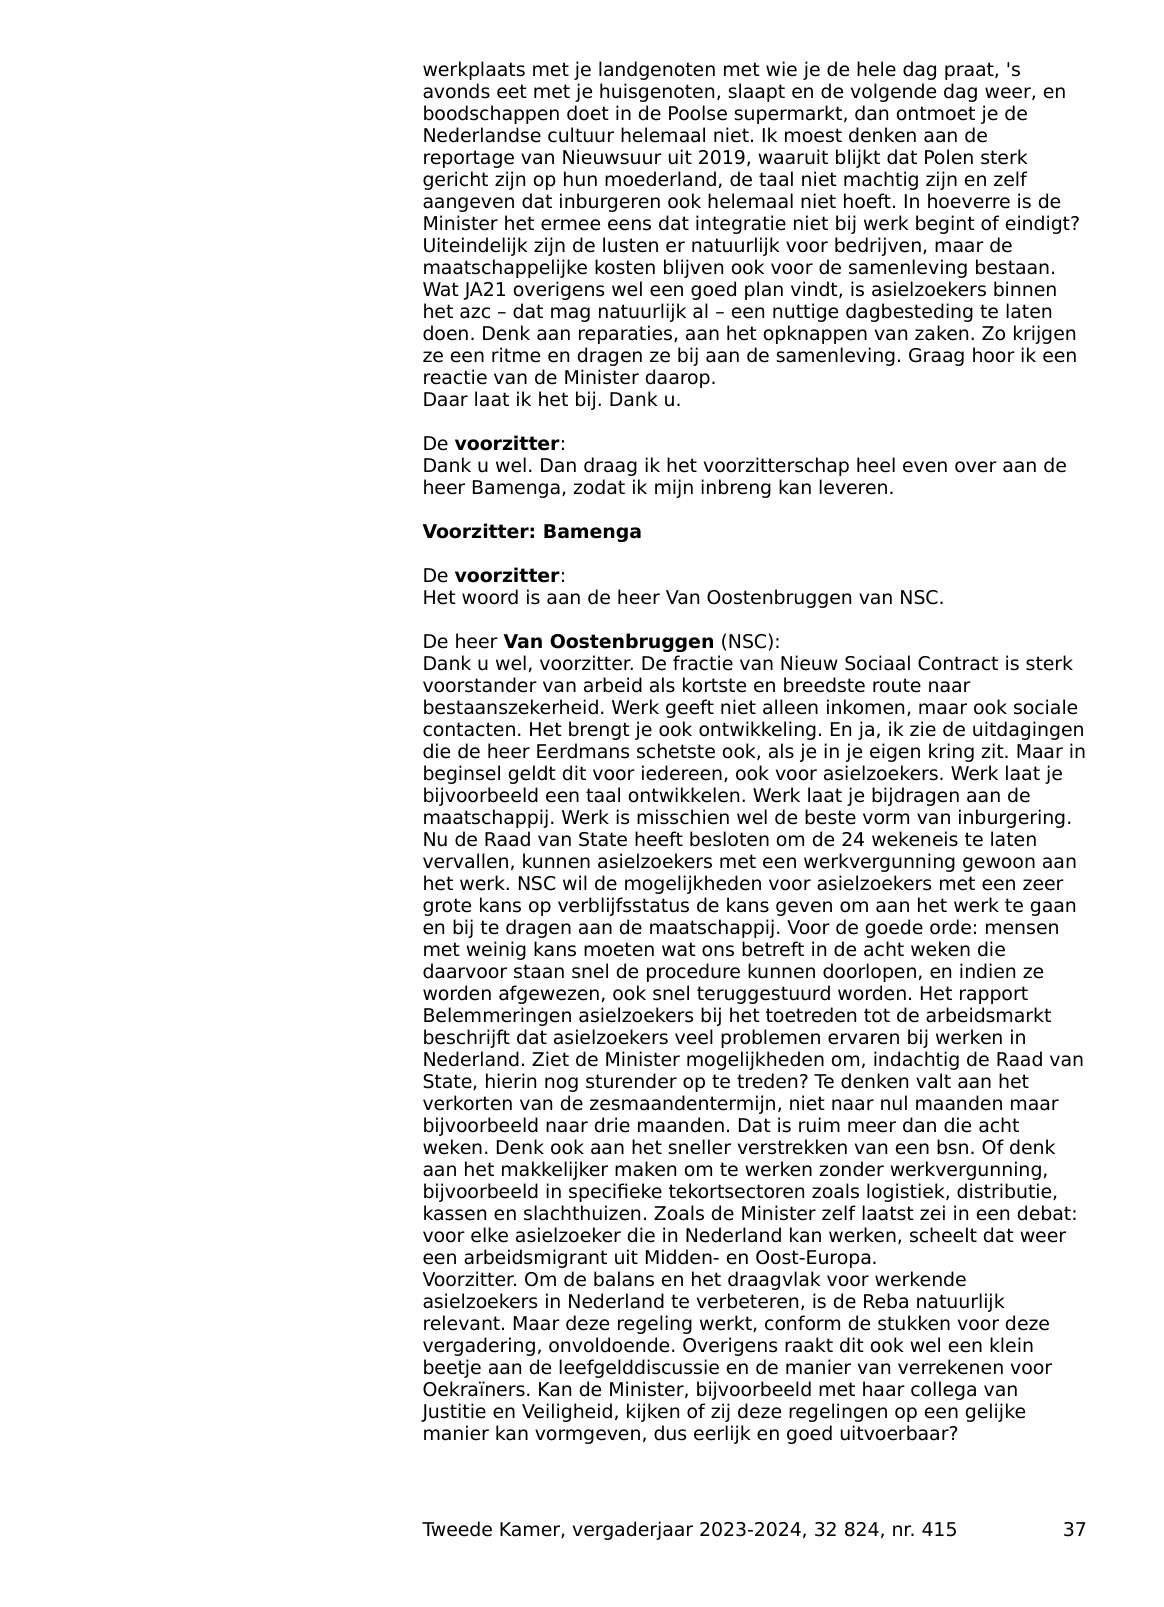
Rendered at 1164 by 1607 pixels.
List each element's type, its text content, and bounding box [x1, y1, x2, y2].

text De voorzitter: [422, 565, 1087, 587]
text Dank u wel, voorzitter. De fractie van Nieuw Sociaal Contract is sterk voorstander van arbeid als kortste en breedste route naar bestaanszekerheid. Werk geeft niet alleen inkomen, maar ook sociale contacten. Het brengt je ook ontwikkeling. En ja, ik zie de uitdagingen die de heer Eerdmans schetste ook, als je in je eigen kring zit. Maar in beginsel geldt dit voor iedereen, ook voor asielzoekers. Werk laat je bijvoorbeeld een taal ontwikkelen. Werk laat je bijdragen aan de maatschappij. Werk is misschien wel de beste vorm van inburgering. [422, 653, 1087, 829]
text Nu de Raad van State heeft besloten om de 24 wekeneis te laten vervallen, kunnen asielzoekers met een werkvergunning gewoon aan het werk. NSC wil de mogelijkheden voor asielzoekers met een zeer grote kans op verblijfsstatus de kans geven om aan het werk te gaan en bij te dragen aan de maatschappij. Voor de goede orde: mensen met weinig kans moeten wat ons betreft in de acht weken die daarvoor staan snel de procedure kunnen doorlopen, en indien ze worden afgewezen, ook snel teruggestuurd worden. Het rapport Belemmeringen asielzoekers bij het toetreden tot de arbeidsmarkt beschrijft dat asielzoekers veel problemen ervaren bij werken in Nederland. Ziet de Minister mogelijkheden om, indachtig de Raad van State, hierin nog sturender op te treden? Te denken valt aan het verkorten van de zesmaandentermijn, niet naar nul maanden maar bijvoorbeeld naar drie maanden. Dat is ruim meer dan die acht weken. Denk ook aan het sneller verstrekken van een bsn. Of denk aan het makkelijker maken om te werken zonder werkvergunning, bijvoorbeeld in specifieke tekortsectoren zoals logistiek, distributie, kassen en slachthuizen. Zoals de Minister zelf laatst zei in een debat: voor elke asielzoeker die in Nederland kan werken, scheelt dat weer een arbeidsmigrant uit Midden- en Oost-Europa. [422, 829, 1087, 1269]
text Daar laat ik het bij. Dank u. [422, 389, 1087, 411]
text Voorzitter. Om de balans en het draagvlak voor werkende asielzoekers in Nederland te verbeteren, is de Reba natuurlijk relevant. Maar deze regeling werkt, conform de stukken voor deze vergadering, onvoldoende. Overigens raakt dit ook wel een klein beetje aan de leefgelddiscussie en de manier van verrekenen voor Oekraïners. Kan de Minister, bijvoorbeeld met haar collega van Justitie en Veiligheid, kijken of zij deze regelingen op een gelijke manier kan vormgeven, dus eerlijk en goed uitvoerbaar? [422, 1269, 1087, 1444]
text De voorzitter: [422, 433, 1087, 455]
text De heer Van Oostenbruggen (NSC): [422, 631, 1087, 653]
text Dank u wel. Dan draag ik het voorzitterschap heel even over aan de heer Bamenga, zodat ik mijn inbreng kan leveren. [422, 455, 1087, 499]
text Het woord is aan de heer Van Oostenbruggen van NSC. [422, 587, 1087, 609]
text werkplaats met je landgenoten met wie je de hele dag praat, 's avonds eet met je huisgenoten, slaapt en de volgende dag weer, en boodschappen doet in de Poolse supermarkt, dan ontmoet je de Nederlandse cultuur helemaal niet. Ik moest denken aan de reportage van Nieuwsuur uit 2019, waaruit blijkt dat Polen sterk gericht zijn op hun moederland, de taal niet machtig zijn en zelf aangeven dat inburgeren ook helemaal niet hoeft. In hoeverre is de Minister het ermee eens dat integratie niet bij werk begint of eindigt? Uiteindelijk zijn de lusten er natuurlijk voor bedrijven, maar de maatschappelijke kosten blijven ook voor de samenleving bestaan. Wat JA21 overigens wel een goed plan vindt, is asielzoekers binnen het azc – dat mag natuurlijk al – een nuttige dagbesteding te laten doen. Denk aan reparaties, aan het opknappen van zaken. Zo krijgen ze een ritme en dragen ze bij aan de samenleving. Graag hoor ik een reactie van de Minister daarop. [422, 59, 1087, 389]
subtitle Voorzitter: Bamenga [422, 521, 1087, 543]
